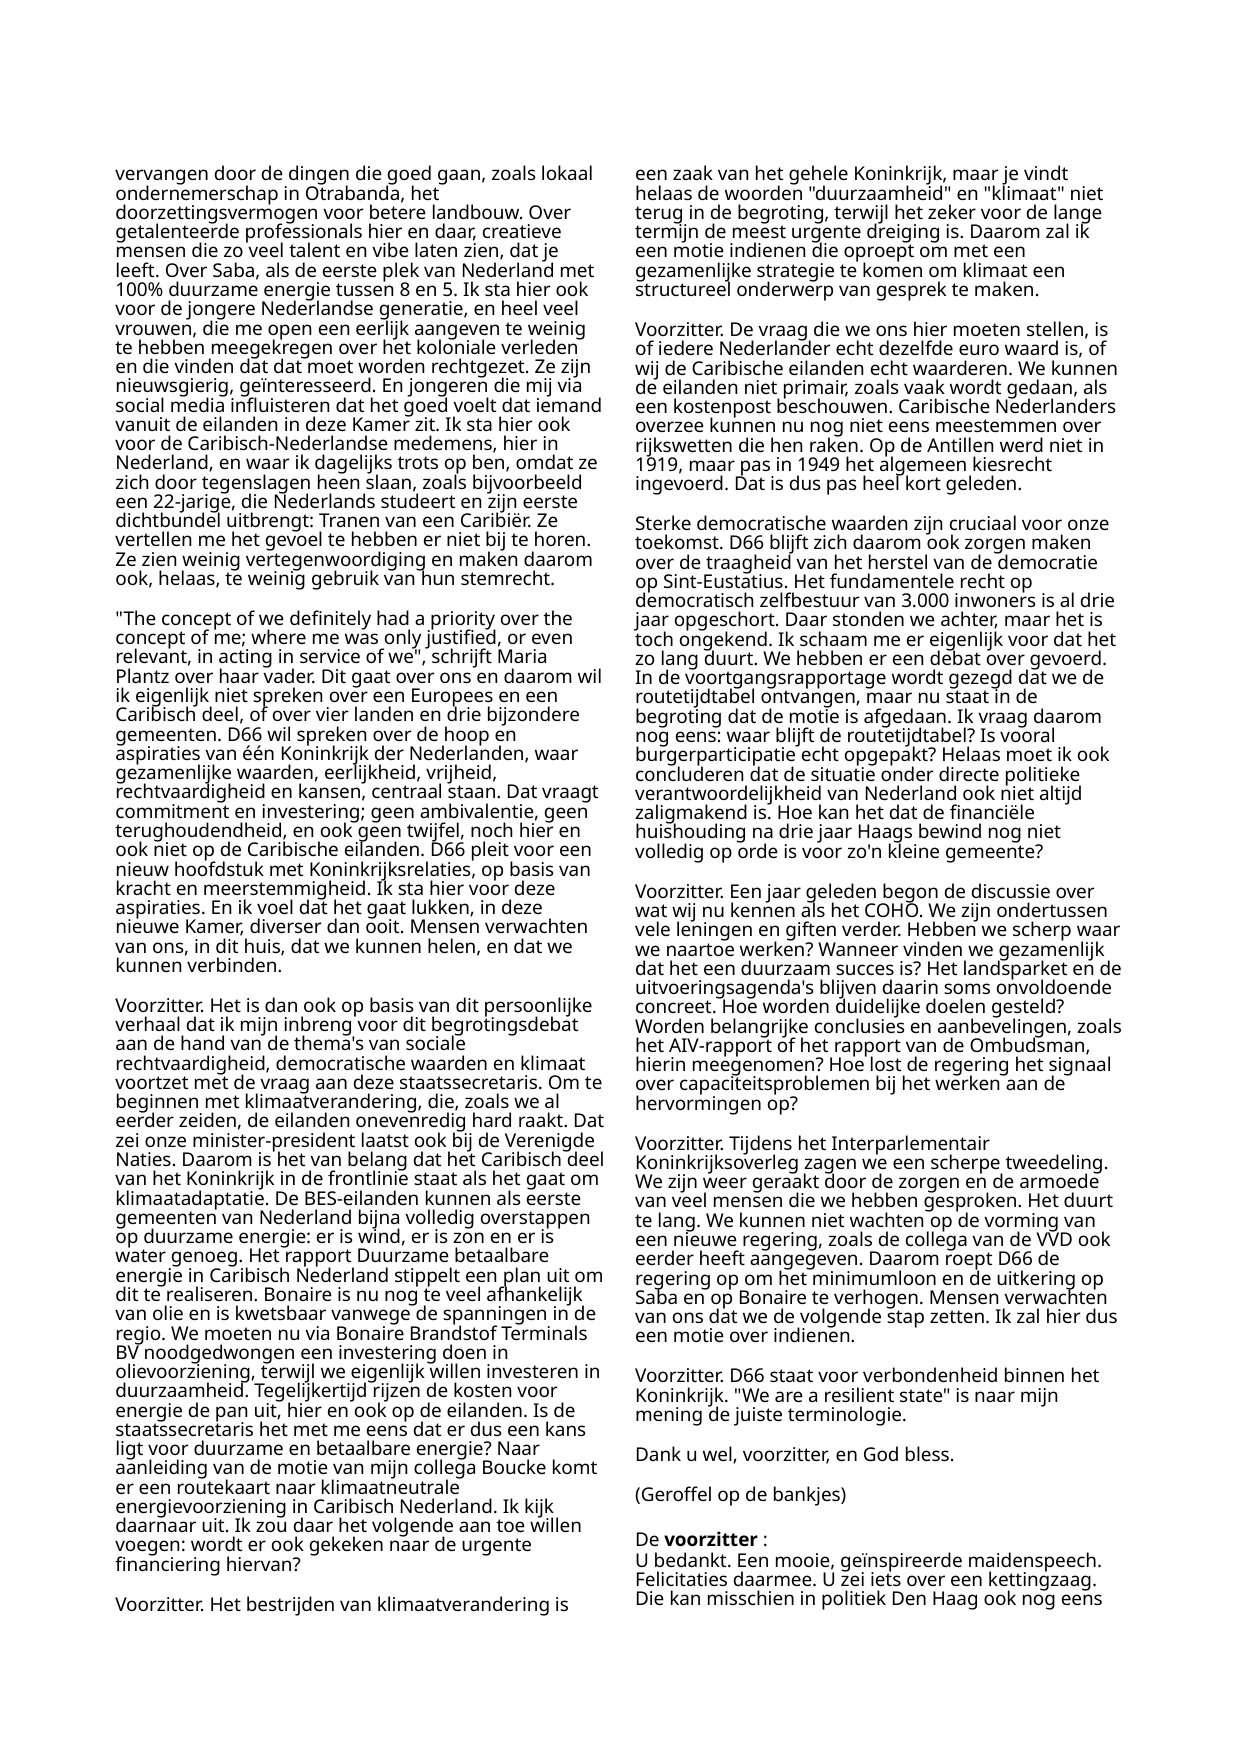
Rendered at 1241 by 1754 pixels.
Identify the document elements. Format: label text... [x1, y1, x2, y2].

text (Geroffel op de bankjes) [635, 1486, 1125, 1505]
text De voorzitter : [635, 1526, 1125, 1552]
text Dank u wel, voorzitter, en God bless. [635, 1446, 1125, 1465]
text Voorzitter. Het bestrijden van klimaatverandering is [115, 1596, 605, 1615]
text Voorzitter. D66 staat voor verbondenheid binnen het Koninkrijk. "We are a resilient state" is naar mijn mening de juiste terminologie. [635, 1367, 1125, 1425]
text vervangen door de dingen die goed gaan, zoals lokaal ondernemerschap in Otrabanda, het doorzettingsvermogen voor betere landbouw. Over getalenteerde professionals hier en daar, creatieve mensen die zo veel talent en vibe laten zien, dat je leeft. Over Saba, als de eerste plek van Nederland met 100% duurzame energie tussen 8 en 5. Ik sta hier ook voor de jongere Nederlandse generatie, en heel veel vrouwen, die me open een eerlijk aangeven te weinig te hebben meegekregen over het koloniale verleden en die vinden dat dat moet worden rechtgezet. Ze zijn nieuwsgierig, geïnteresseerd. En jongeren die mij via social media influisteren dat het goed voelt dat iemand vanuit de eilanden in deze Kamer zit. Ik sta hier ook voor de Caribisch-Nederlandse medemens, hier in Nederland, en waar ik dagelijks trots op ben, omdat ze zich door tegenslagen heen slaan, zoals bijvoorbeeld een 22-jarige, die Nederlands studeert en zijn eerste dichtbundel uitbrengt: Tranen van een Caribiër. Ze vertellen me het gevoel te hebben er niet bij te horen. Ze zien weinig vertegenwoordiging en maken daarom ook, helaas, te weinig gebruik van hun stemrecht. [115, 165, 605, 589]
text Voorzitter. De vraag die we ons hier moeten stellen, is of iedere Nederlander echt dezelfde euro waard is, of wij de Caribische eilanden echt waarderen. We kunnen de eilanden niet primair, zoals vaak wordt gedaan, als een kostenpost beschouwen. Caribische Nederlanders overzee kunnen nu nog niet eens meestemmen over rijkswetten die hen raken. Op de Antillen werd niet in 1919, maar pas in 1949 het algemeen kiesrecht ingevoerd. Dat is dus pas heel kort geleden. [635, 321, 1125, 494]
text Voorzitter. Een jaar geleden begon de discussie over wat wij nu kennen als het COHO. We zijn ondertussen vele leningen en giften verder. Hebben we scherp waar we naartoe werken? Wanneer vinden we gezamenlijk dat het een duurzaam succes is? Het landsparket en de uitvoeringsagenda's blijven daarin soms onvoldoende concreet. Hoe worden duidelijke doelen gesteld? Worden belangrijke conclusies en aanbevelingen, zoals het AIV-rapport of het rapport van de Ombudsman, hierin meegenomen? Hoe lost de regering het signaal over capaciteitsproblemen bij het werken aan de hervormingen op? [635, 883, 1125, 1114]
text Sterke democratische waarden zijn cruciaal voor onze toekomst. D66 blijft zich daarom ook zorgen maken over de traagheid van het herstel van de democratie op Sint-Eustatius. Het fundamentele recht op democratisch zelfbestuur van 3.000 inwoners is al drie jaar opgeschort. Daar stonden we achter, maar het is toch ongekend. Ik schaam me er eigenlijk voor dat het zo lang duurt. We hebben er een debat over gevoerd. In de voortgangsrapportage wordt gezegd dat we de routetijdtabel ontvangen, maar nu staat in de begroting dat de motie is afgedaan. Ik vraag daarom nog eens: waar blijft de routetijdtabel? Is vooral burgerparticipatie echt opgepakt? Helaas moet ik ook concluderen dat de situatie onder directe politieke verantwoordelijkheid van Nederland ook niet altijd zaligmakend is. Hoe kan het dat de financiële huishouding na drie jaar Haags bewind nog niet volledig op orde is voor zo'n kleine gemeente? [635, 515, 1125, 862]
text "The concept of we definitely had a priority over the concept of me; where me was only justified, or even relevant, in acting in service of we", schrijft Maria Plantz over haar vader. Dit gaat over ons en daarom wil ik eigenlijk niet spreken over een Europees en een Caribisch deel, of over vier landen en drie bijzondere gemeenten. D66 wil spreken over de hoop en aspiraties van één Koninkrijk der Nederlanden, waar gezamenlijke waarden, eerlijkheid, vrijheid, rechtvaardigheid en kansen, centraal staan. Dat vraagt commitment en investering; geen ambivalentie, geen terughoudendheid, en ook geen twijfel, noch hier en ook niet op de Caribische eilanden. D66 pleit voor een nieuw hoofdstuk met Koninkrijksrelaties, op basis van kracht en meerstemmigheid. Ik sta hier voor deze aspiraties. En ik voel dat het gaat lukken, in deze nieuwe Kamer, diverser dan ooit. Mensen verwachten van ons, in dit huis, dat we kunnen helen, en dat we kunnen verbinden. [115, 610, 605, 976]
text Voorzitter. Tijdens het Interparlementair Koninkrijksoverleg zagen we een scherpe tweedeling. We zijn weer geraakt door de zorgen en de armoede van veel mensen die we hebben gesproken. Het duurt te lang. We kunnen niet wachten op de vorming van een nieuwe regering, zoals de collega van de VVD ook eerder heeft aangegeven. Daarom roept D66 de regering op om het minimumloon en de uitkering op Saba en op Bonaire te verhogen. Mensen verwachten van ons dat we de volgende stap zetten. Ik zal hier dus een motie over indienen. [635, 1135, 1125, 1347]
text een zaak van het gehele Koninkrijk, maar je vindt helaas de woorden "duurzaamheid" en "klimaat" niet terug in de begroting, terwijl het zeker voor de lange termijn de meest urgente dreiging is. Daarom zal ik een motie indienen die oproept om met een gezamenlijke strategie te komen om klimaat een structureel onderwerp van gesprek te maken. [635, 165, 1125, 300]
text Voorzitter. Het is dan ook op basis van dit persoonlijke verhaal dat ik mijn inbreng voor dit begrotingsdebat aan de hand van de thema's van sociale rechtvaardigheid, democratische waarden en klimaat voortzet met de vraag aan deze staatssecretaris. Om te beginnen met klimaatverandering, die, zoals we al eerder zeiden, de eilanden onevenredig hard raakt. Dat zei onze minister-president laatst ook bij de Verenigde Naties. Daarom is het van belang dat het Caribisch deel van het Koninkrijk in de frontlinie staat als het gaat om klimaatadaptatie. De BES-eilanden kunnen als eerste gemeenten van Nederland bijna volledig overstappen op duurzame energie: er is wind, er is zon en er is water genoeg. Het rapport Duurzame betaalbare energie in Caribisch Nederland stippelt een plan uit om dit te realiseren. Bonaire is nu nog te veel afhankelijk van olie en is kwetsbaar vanwege de spanningen in de regio. We moeten nu via Bonaire Brandstof Terminals BV noodgedwongen een investering doen in olievoorziening, terwijl we eigenlijk willen investeren in duurzaamheid. Tegelijkertijd rijzen de kosten voor energie de pan uit, hier en ook op de eilanden. Is de staatssecretaris het met me eens dat er dus een kans ligt voor duurzame en betaalbare energie? Naar aanleiding van de motie van mijn collega Boucke komt er een routekaart naar klimaatneutrale energievoorziening in Caribisch Nederland. Ik kijk daarnaar uit. Ik zou daar het volgende aan toe willen voegen: wordt er ook gekeken naar de urgente financiering hiervan? [115, 997, 605, 1575]
text U bedankt. Een mooie, geïnspireerde maidenspeech. Felicitaties daarmee. U zei iets over een kettingzaag. Die kan misschien in politiek Den Haag ook nog eens [635, 1552, 1125, 1610]
